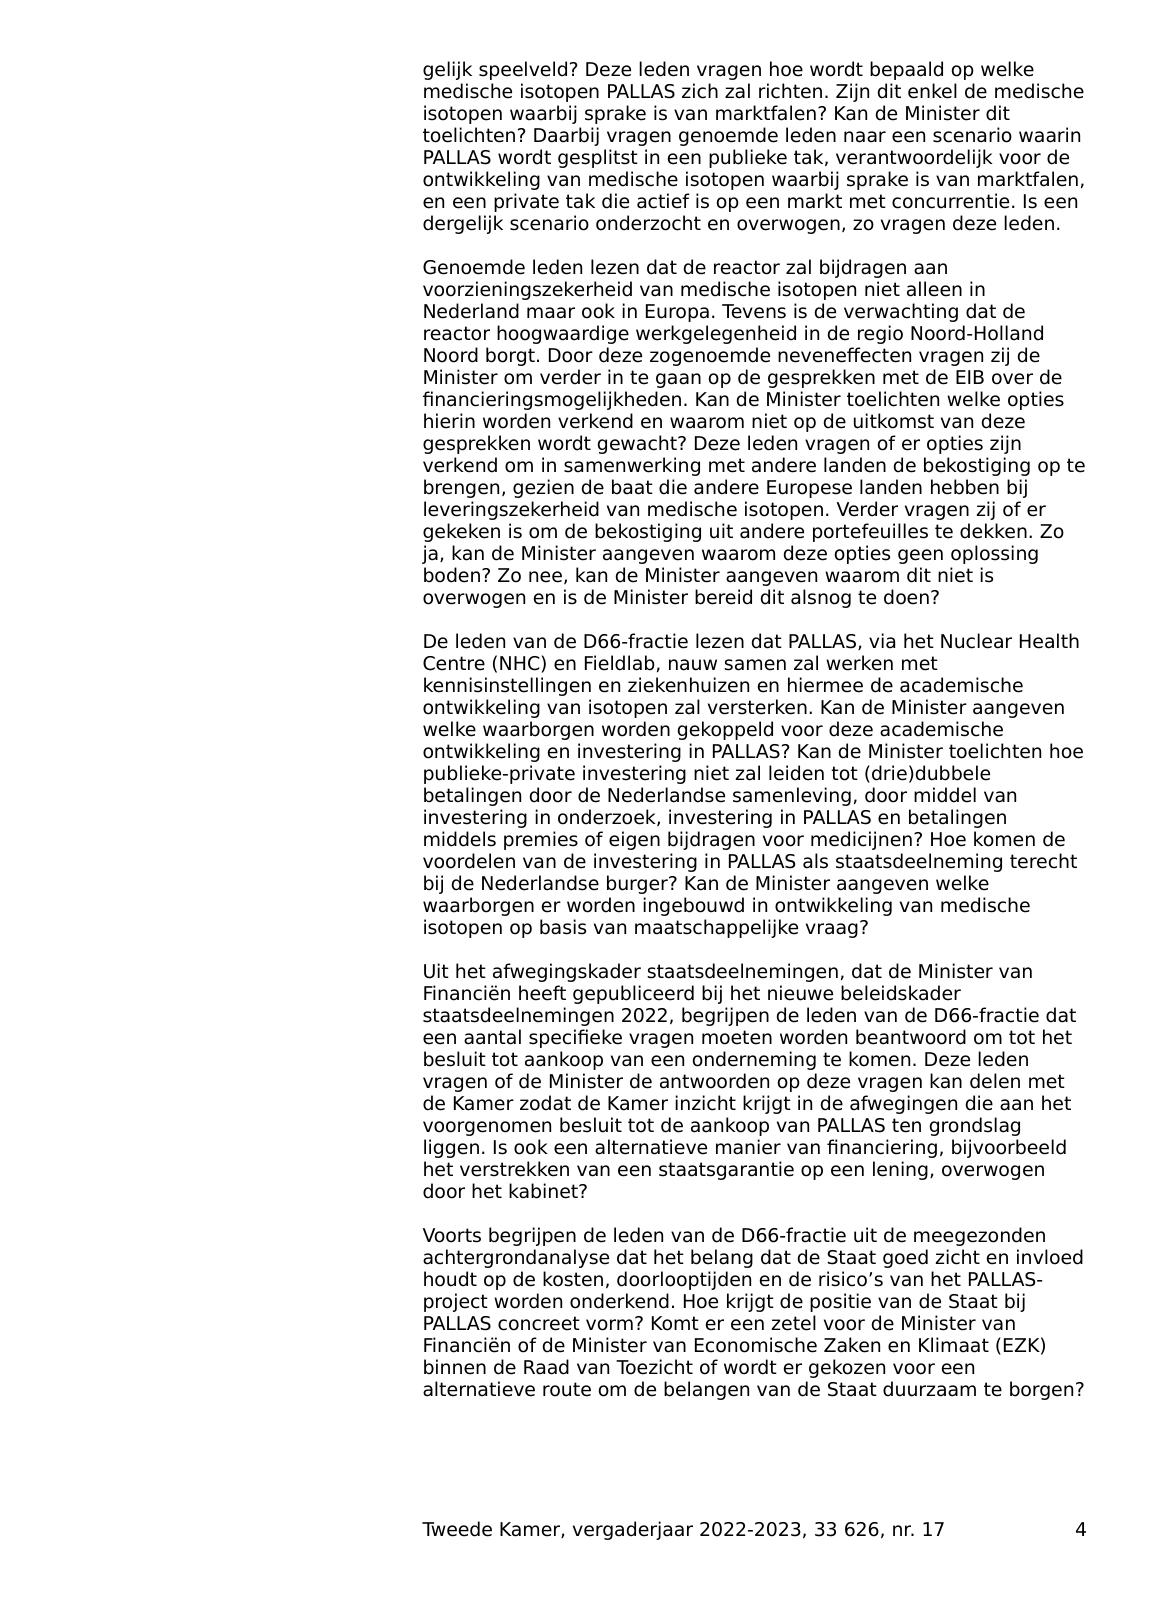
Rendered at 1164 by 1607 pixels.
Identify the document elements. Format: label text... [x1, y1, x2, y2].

text Uit het afwegingskader staatsdeelnemingen, dat de Minister van Financiën heeft gepubliceerd bij het nieuwe beleidskader staatsdeelnemingen 2022, begrijpen de leden van de D66-fractie dat een aantal specifieke vragen moeten worden beantwoord om tot het besluit tot aankoop van een onderneming te komen. Deze leden vragen of de Minister de antwoorden op deze vragen kan delen met de Kamer zodat de Kamer inzicht krijgt in de afwegingen die aan het voorgenomen besluit tot de aankoop van PALLAS ten grondslag liggen. Is ook een alternatieve manier van financiering, bijvoorbeeld het verstrekken van een staatsgarantie op een lening, overwogen door het kabinet? [422, 961, 1087, 1203]
text Genoemde leden lezen dat de reactor zal bijdragen aan voorzieningszekerheid van medische isotopen niet alleen in Nederland maar ook in Europa. Tevens is de verwachting dat de reactor hoogwaardige werkgelegenheid in de regio Noord-Holland Noord borgt. Door deze zogenoemde neveneffecten vragen zij de Minister om verder in te gaan op de gesprekken met de EIB over de financieringsmogelijkheden. Kan de Minister toelichten welke opties hierin worden verkend en waarom niet op de uitkomst van deze gesprekken wordt gewacht? Deze leden vragen of er opties zijn verkend om in samenwerking met andere landen de bekostiging op te brengen, gezien de baat die andere Europese landen hebben bij leveringszekerheid van medische isotopen. Verder vragen zij of er gekeken is om de bekostiging uit andere portefeuilles te dekken. Zo ja, kan de Minister aangeven waarom deze opties geen oplossing boden? Zo nee, kan de Minister aangeven waarom dit niet is overwogen en is de Minister bereid dit alsnog te doen? [422, 257, 1087, 609]
text Voorts begrijpen de leden van de D66-fractie uit de meegezonden achtergrondanalyse dat het belang dat de Staat goed zicht en invloed houdt op de kosten, doorlooptijden en de risico’s van het PALLAS-project worden onderkend. Hoe krijgt de positie van de Staat bij PALLAS concreet vorm? Komt er een zetel voor de Minister van Financiën of de Minister van Economische Zaken en Klimaat (EZK) binnen de Raad van Toezicht of wordt er gekozen voor een alternatieve route om de belangen van de Staat duurzaam te borgen? [422, 1225, 1087, 1401]
text De leden van de D66-fractie lezen dat PALLAS, via het Nuclear Health Centre (NHC) en Fieldlab, nauw samen zal werken met kennisinstellingen en ziekenhuizen en hiermee de academische ontwikkeling van isotopen zal versterken. Kan de Minister aangeven welke waarborgen worden gekoppeld voor deze academische ontwikkeling en investering in PALLAS? Kan de Minister toelichten hoe publieke-private investering niet zal leiden tot (drie)dubbele betalingen door de Nederlandse samenleving, door middel van investering in onderzoek, investering in PALLAS en betalingen middels premies of eigen bijdragen voor medicijnen? Hoe komen de voordelen van de investering in PALLAS als staatsdeelneming terecht bij de Nederlandse burger? Kan de Minister aangeven welke waarborgen er worden ingebouwd in ontwikkeling van medische isotopen op basis van maatschappelijke vraag? [422, 631, 1087, 939]
text gelijk speelveld? Deze leden vragen hoe wordt bepaald op welke medische isotopen PALLAS zich zal richten. Zijn dit enkel de medische isotopen waarbij sprake is van marktfalen? Kan de Minister dit toelichten? Daarbij vragen genoemde leden naar een scenario waarin PALLAS wordt gesplitst in een publieke tak, verantwoordelijk voor de ontwikkeling van medische isotopen waarbij sprake is van marktfalen, en een private tak die actief is op een markt met concurrentie. Is een dergelijk scenario onderzocht en overwogen, zo vragen deze leden. [422, 59, 1087, 235]
